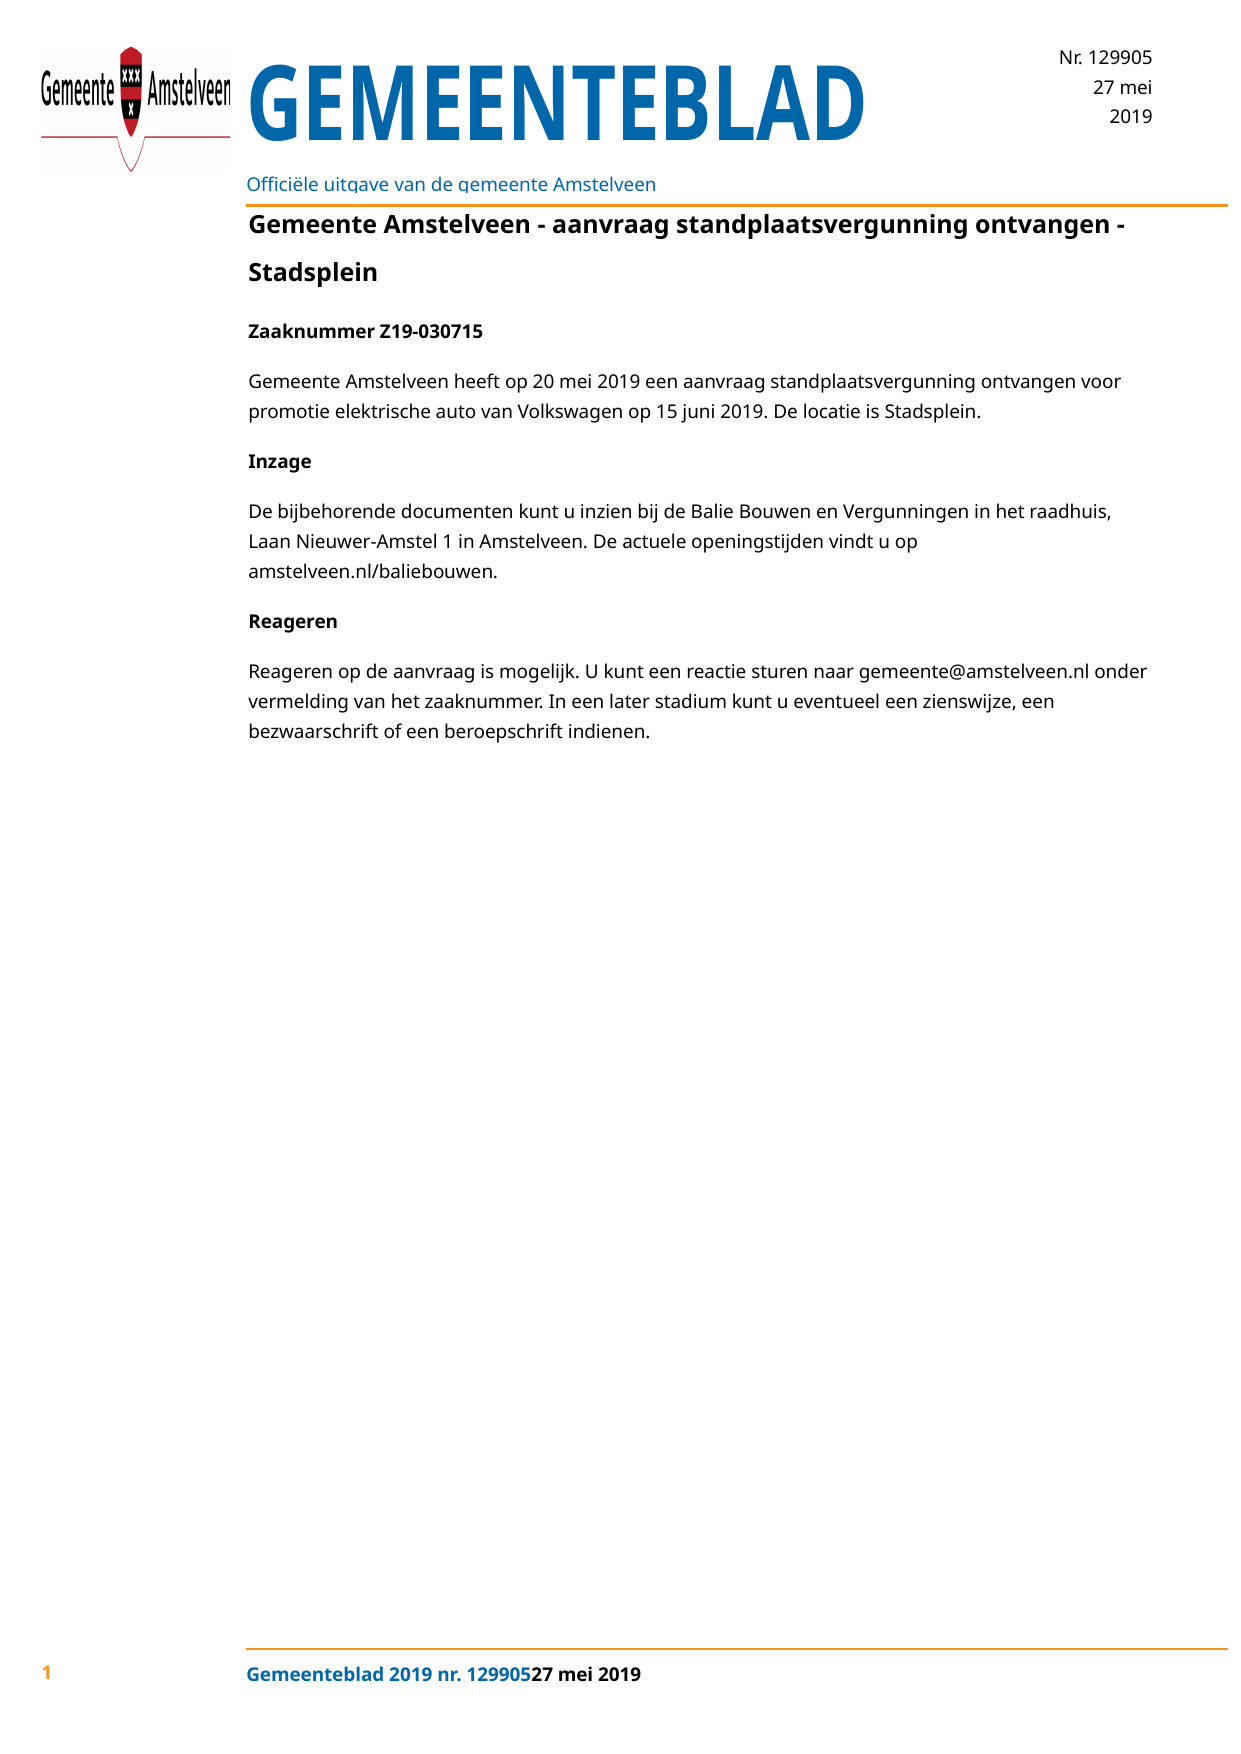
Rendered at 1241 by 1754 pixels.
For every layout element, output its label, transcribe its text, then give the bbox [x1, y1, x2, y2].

text Zaaknummer Z19-030715 [248, 318, 1152, 344]
text De bijbehorende documenten kunt u inzien bij de Balie Bouwen en Vergunningen in het raadhuis, Laan Nieuwer-Amstel 1 in Amstelveen. De actuele openingstijden vindt u op amstelveen.nl/baliebouwen. [248, 499, 1152, 584]
text Reageren op de aanvraag is mogelijk. U kunt een reactie sturen naar gemeente@amstelveen.nl onder vermelding van het zaaknummer. In een later stadium kunt u eventueel een zienswijze, een bezwaarschrift of een beroepschrift indienen. [248, 659, 1152, 744]
text Reageren [248, 608, 1152, 634]
text Gemeente Amstelveen - aanvraag standplaatsvergunning ontvangen - Stadsplein [248, 207, 1152, 288]
text Inzage [248, 448, 1152, 474]
picture [41, 47, 231, 172]
text Gemeente Amstelveen heeft op 20 mei 2019 een aanvraag standplaatsvergunning ontvangen voor promotie elektrische auto van Volkswagen op 15 juni 2019. De locatie is Stadsplein. [248, 368, 1152, 424]
